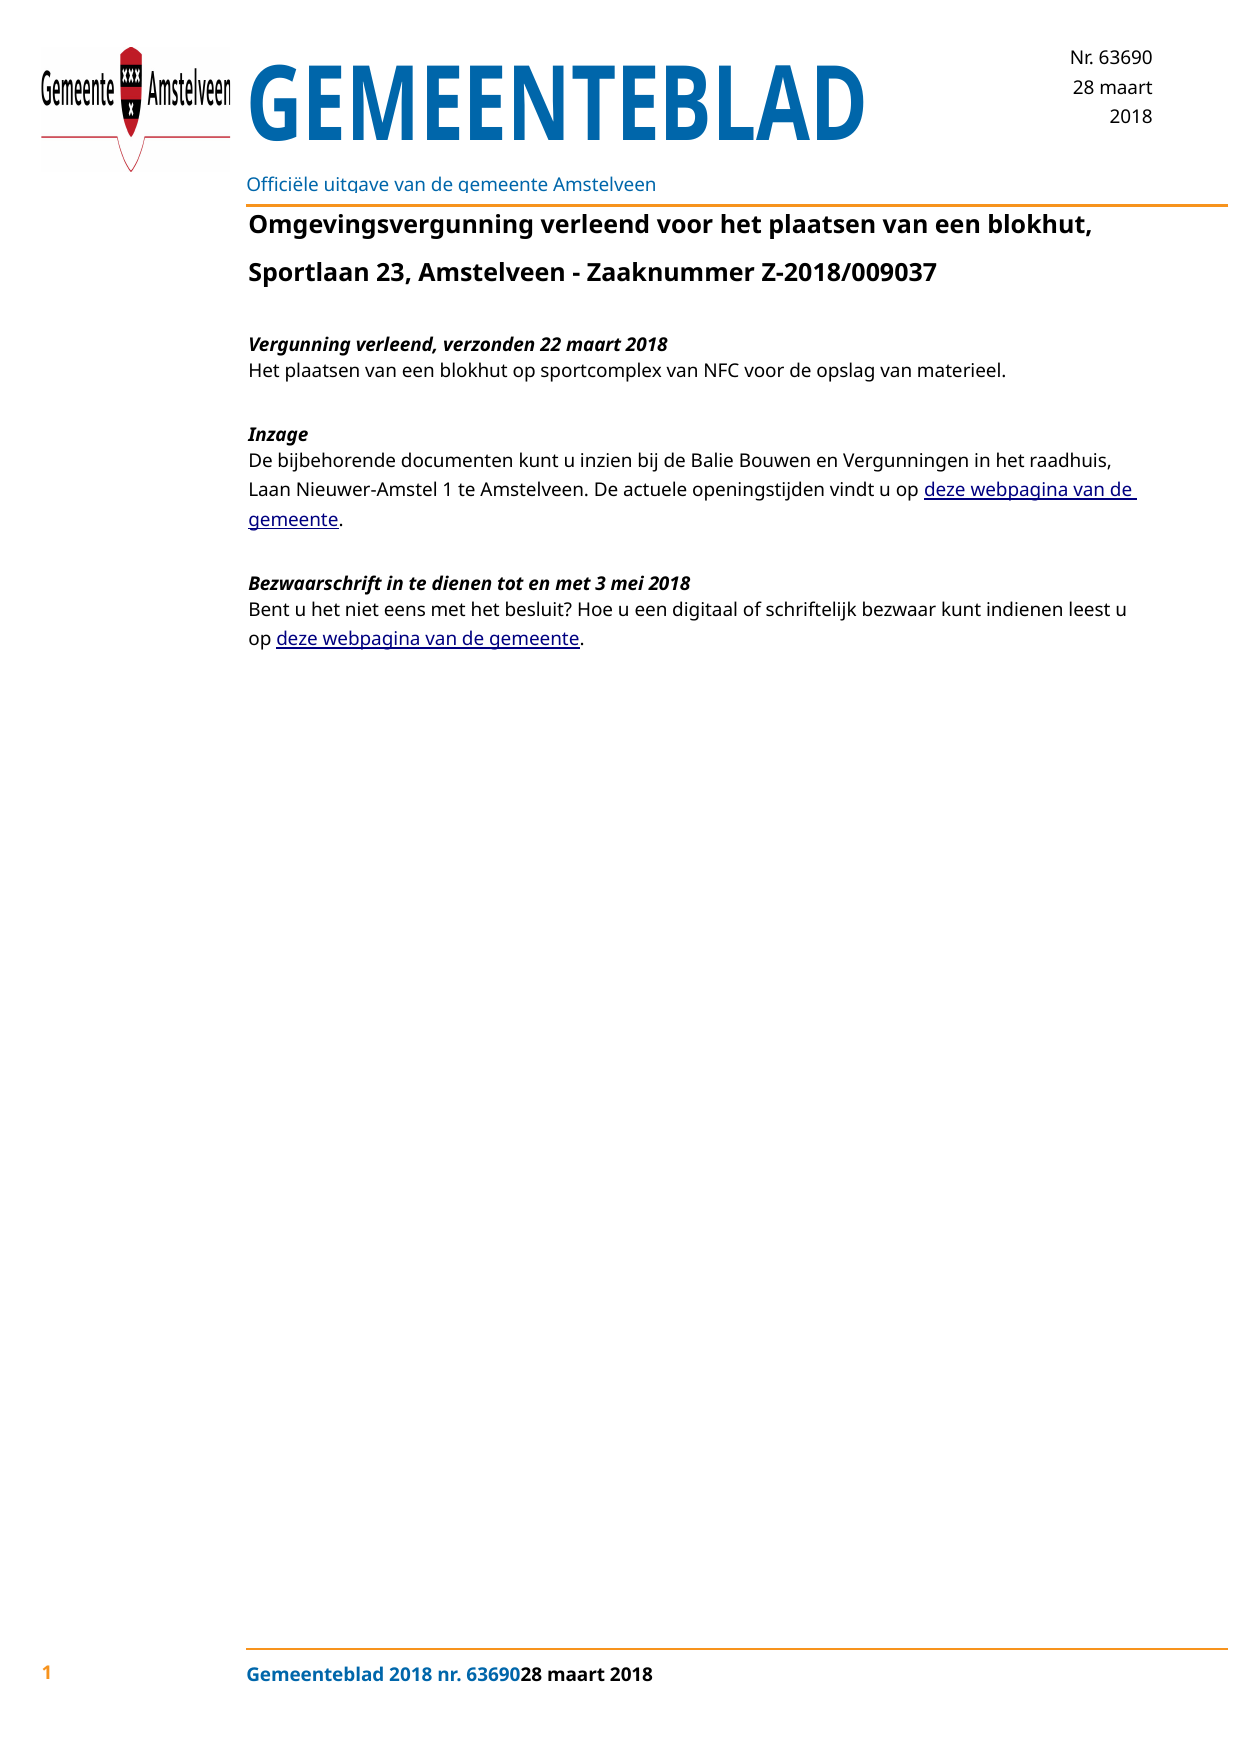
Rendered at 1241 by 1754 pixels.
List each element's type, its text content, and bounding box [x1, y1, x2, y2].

text Bezwaarschrift in te dienen tot en met 3 mei 2018 [248, 570, 1152, 596]
text Omgevingsvergunning verleend voor het plaatsen van een blokhut, Sportlaan 23, Amstelveen - Zaaknummer Z-2018/009037 [248, 207, 1152, 288]
text Het plaatsen van een blokhut op sportcomplex van NFC voor de opslag van materieel. [248, 357, 1152, 383]
text Vergunning verleend, verzonden 22 maart 2018 [248, 331, 1152, 357]
text De bijbehorende documenten kunt u inzien bij de Balie Bouwen en Vergunningen in het raadhuis, Laan Nieuwer-Amstel 1 te Amstelveen. De actuele openingstijden vindt u op deze webpagina van de gemeente. [248, 447, 1152, 532]
picture [41, 47, 231, 172]
text Bent u het niet eens met het besluit? Hoe u een digitaal of schriftelijk bezwaar kunt indienen leest u op deze webpagina van de gemeente. [248, 596, 1152, 651]
text Inzage [248, 421, 1152, 447]
